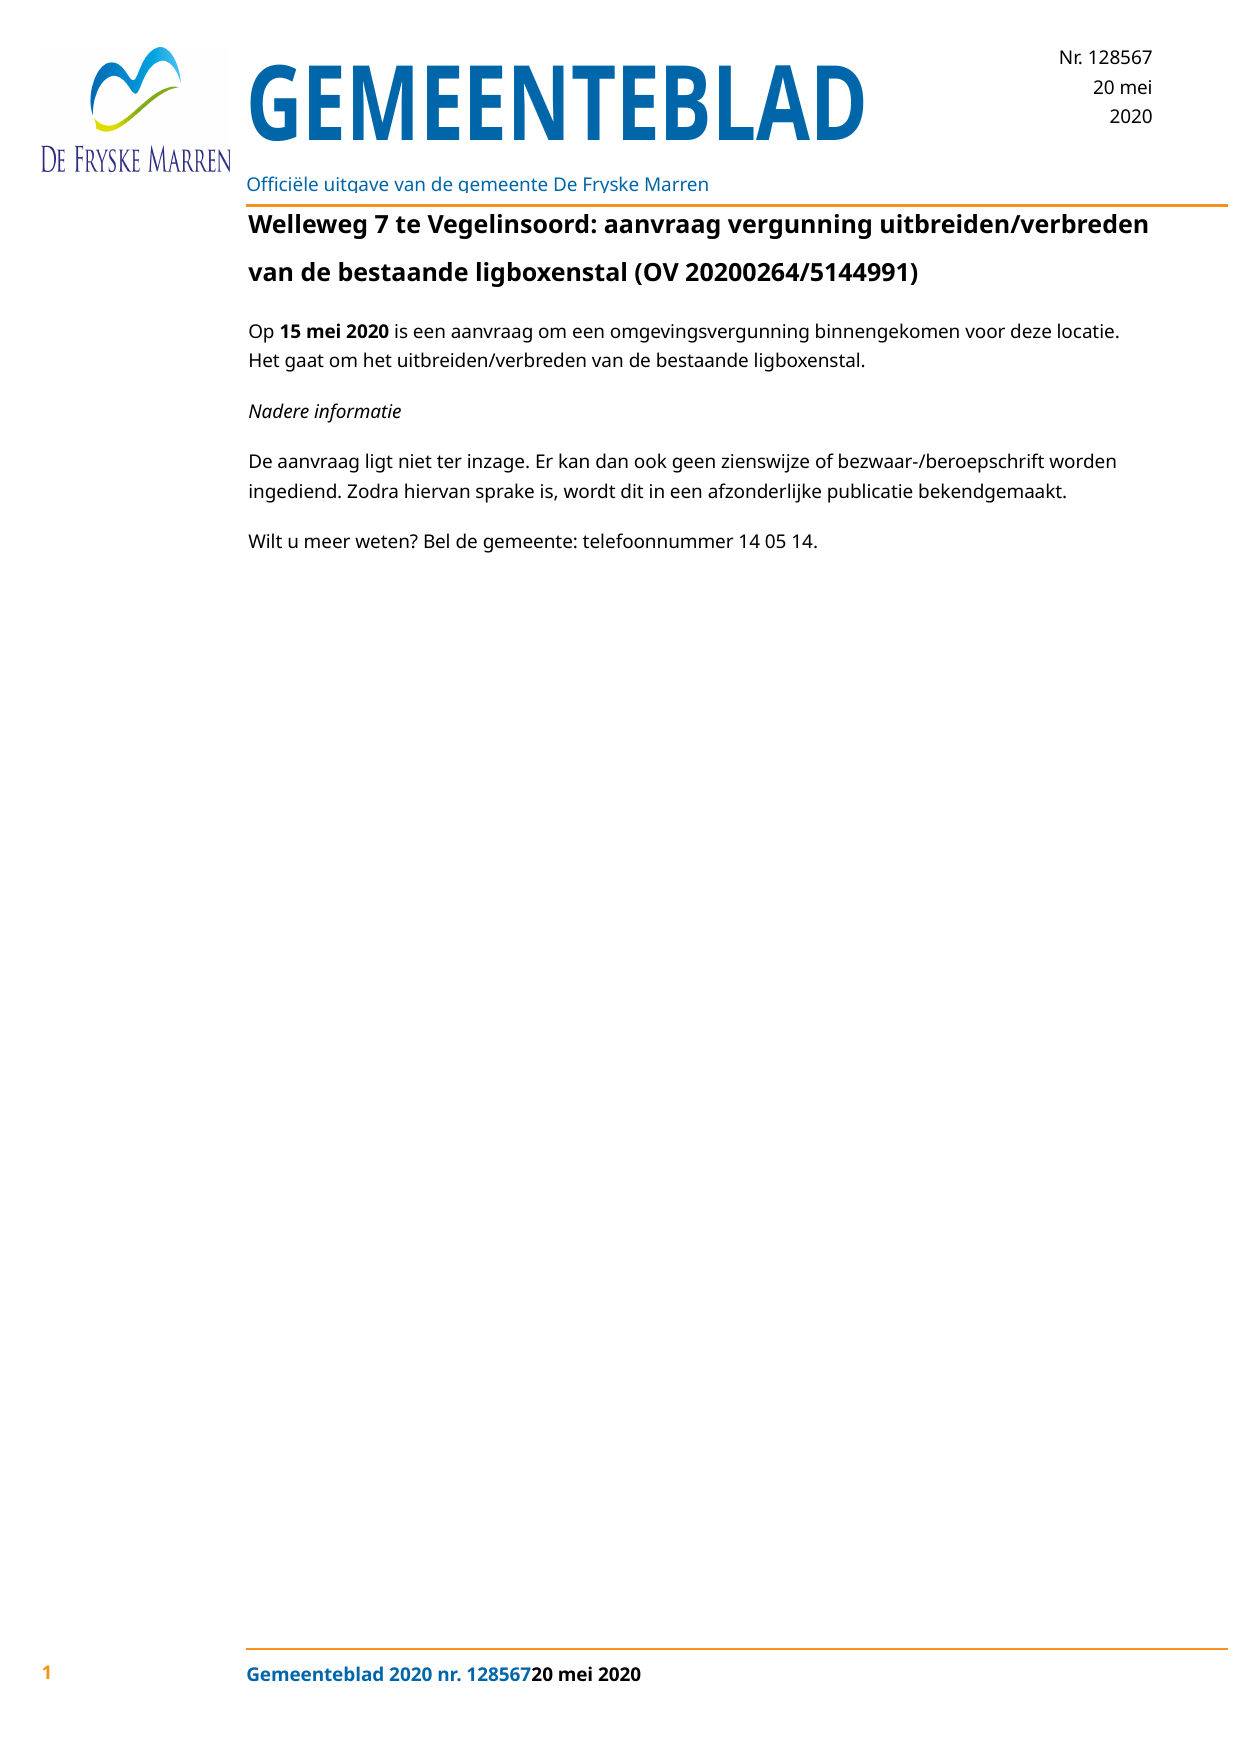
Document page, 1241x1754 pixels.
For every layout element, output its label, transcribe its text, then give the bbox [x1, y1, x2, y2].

text Op 15 mei 2020 is een aanvraag om een omgevingsvergunning binnengekomen voor deze locatie. Het gaat om het uitbreiden/verbreden van de bestaande ligboxenstal. [248, 318, 1152, 373]
text Welleweg 7 te Vegelinsoord: aanvraag vergunning uitbreiden/verbreden van de bestaande ligboxenstal (OV 20200264/5144991) [248, 207, 1152, 288]
text Nadere informatie [248, 398, 1152, 424]
picture [41, 47, 231, 172]
text De aanvraag ligt niet ter inzage. Er kan dan ook geen zienswijze of bezwaar-/beroepschrift worden ingediend. Zodra hiervan sprake is, wordt dit in een afzonderlijke publicatie bekendgemaakt. [248, 448, 1152, 504]
text Wilt u meer weten? Bel de gemeente: telefoonnummer 14 05 14. [248, 528, 1152, 554]
